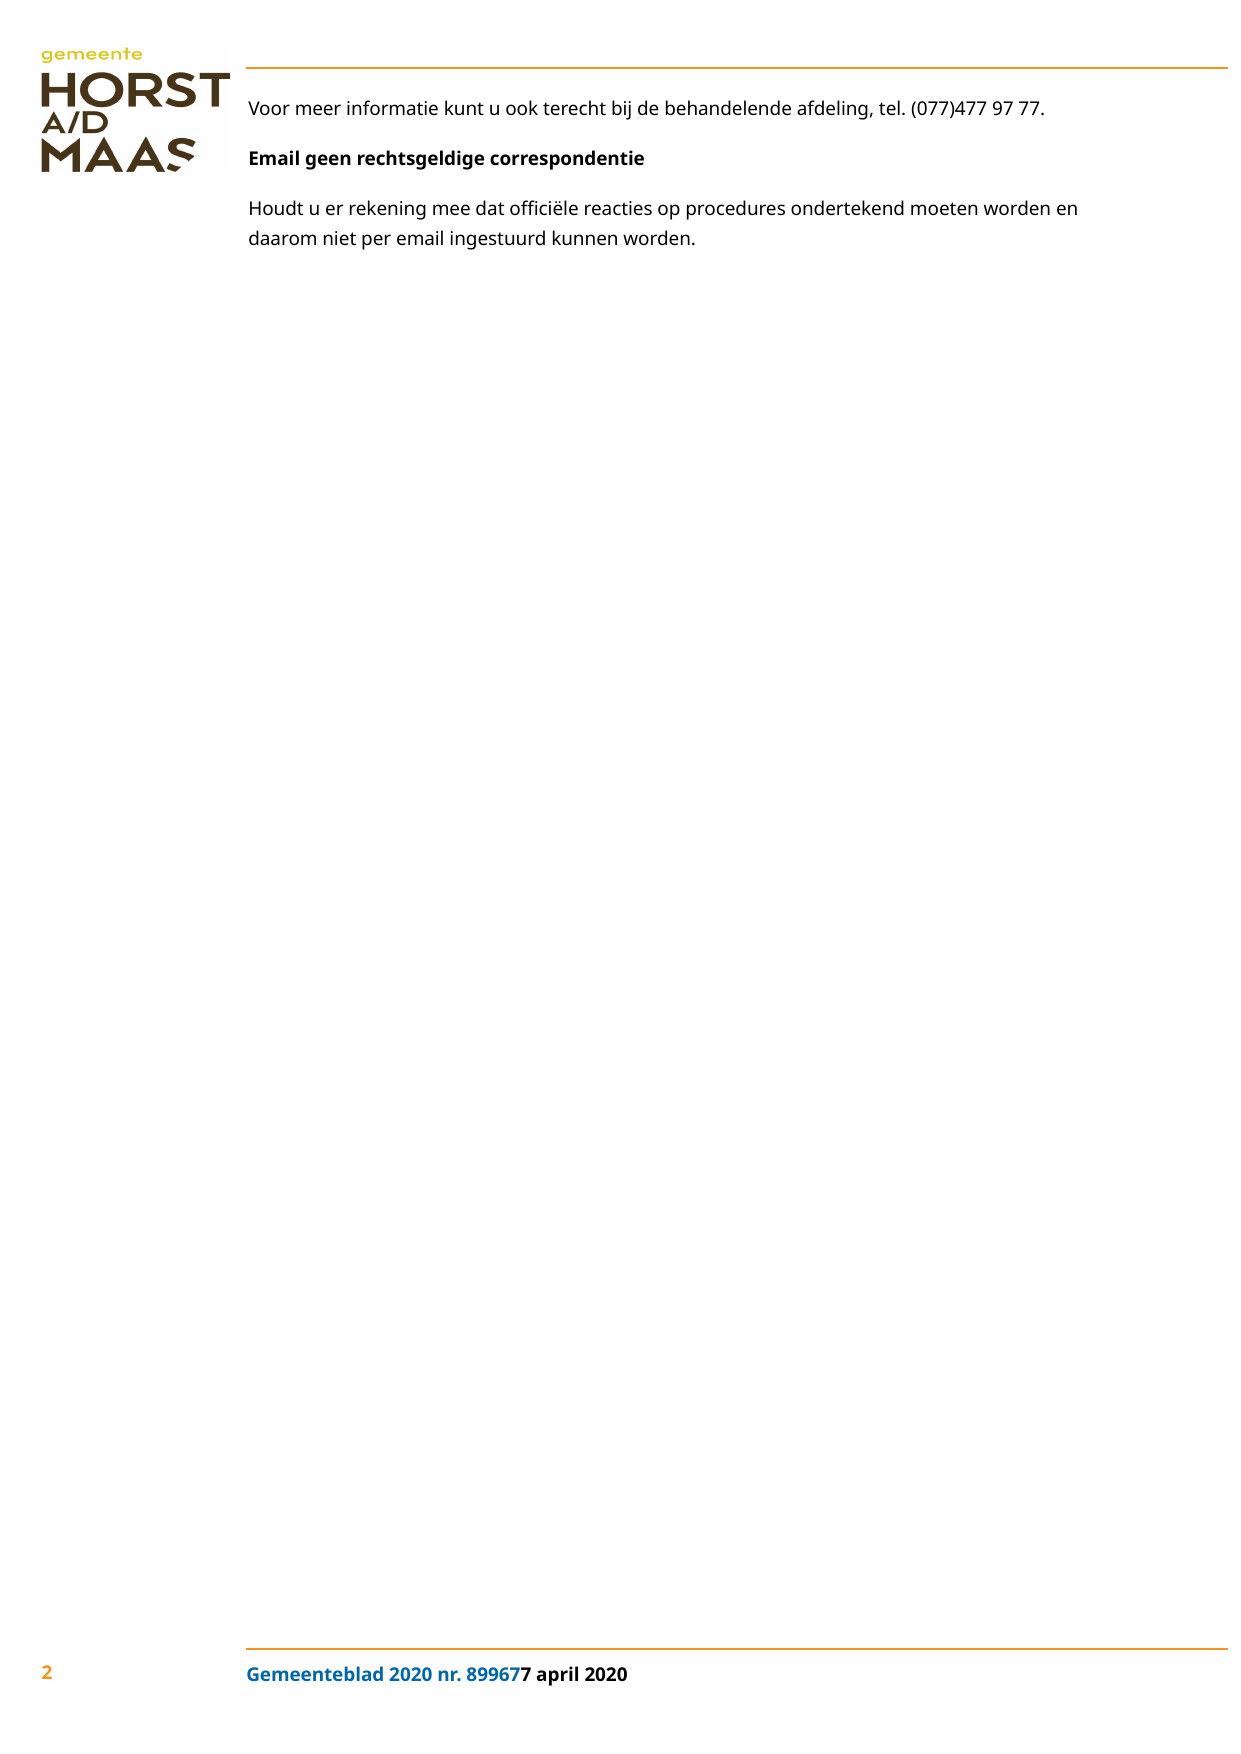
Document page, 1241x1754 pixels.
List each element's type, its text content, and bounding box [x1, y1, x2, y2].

text Email geen rechtsgeldige correspondentie [248, 145, 1152, 171]
text Voor meer informatie kunt u ook terecht bij de behandelende afdeling, tel. (077)477 97 77. [248, 95, 1152, 121]
picture [41, 47, 231, 172]
text Houdt u er rekening mee dat officiële reacties op procedures ondertekend moeten worden en daarom niet per email ingestuurd kunnen worden. [248, 196, 1152, 251]
